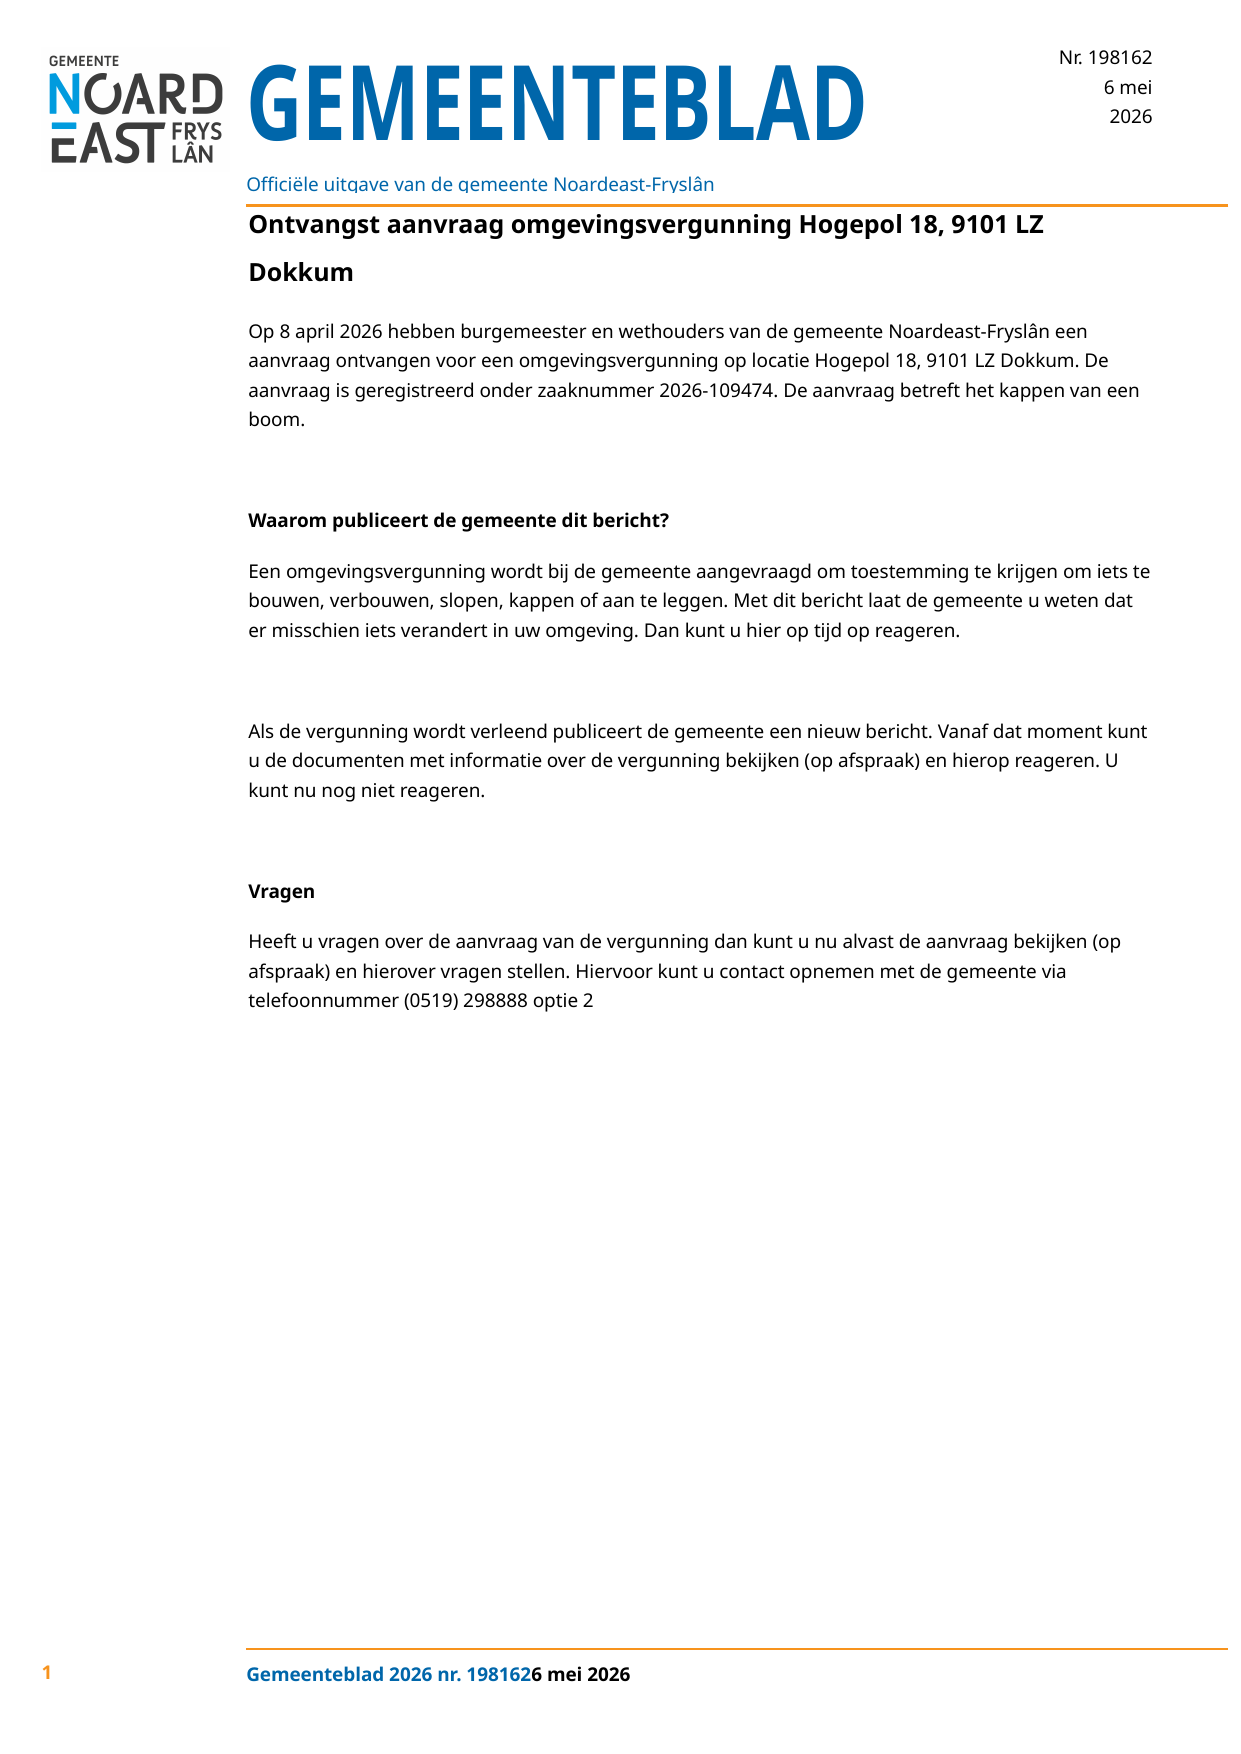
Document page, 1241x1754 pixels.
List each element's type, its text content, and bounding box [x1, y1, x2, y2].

text Op 8 april 2026 hebben burgemeester en wethouders van de gemeente Noardeast-Fryslân een aanvraag ontvangen voor een omgevingsvergunning op locatie Hogepol 18, 9101 LZ Dokkum. De aanvraag is geregistreerd onder zaaknummer 2026-109474. De aanvraag betreft het kappen van een boom. [248, 318, 1152, 432]
text Ontvangst aanvraag omgevingsvergunning Hogepol 18, 9101 LZ Dokkum [248, 207, 1152, 288]
text Een omgevingsvergunning wordt bij de gemeente aangevraagd om toestemming te krijgen om iets te bouwen, verbouwen, slopen, kappen of aan te leggen. Met dit bericht laat de gemeente u weten dat er misschien iets verandert in uw omgeving. Dan kunt u hier op tijd op reageren. [248, 558, 1152, 643]
text Heeft u vragen over de aanvraag van de vergunning dan kunt u nu alvast de aanvraag bekijken (op afspraak) en hierover vragen stellen. Hiervoor kunt u contact opnemen met de gemeente via telefoonnummer (0519) 298888 optie 2 [248, 928, 1152, 1013]
text Waarom publiceert de gemeente dit bericht? [248, 507, 1152, 533]
text Als de vergunning wordt verleend publiceert de gemeente een nieuw bericht. Vanaf dat moment kunt u de documenten met informatie over de vergunning bekijken (op afspraak) en hierop reageren. U kunt nu nog niet reageren. [248, 718, 1152, 803]
text Vragen [248, 878, 1152, 904]
picture [41, 47, 231, 172]
